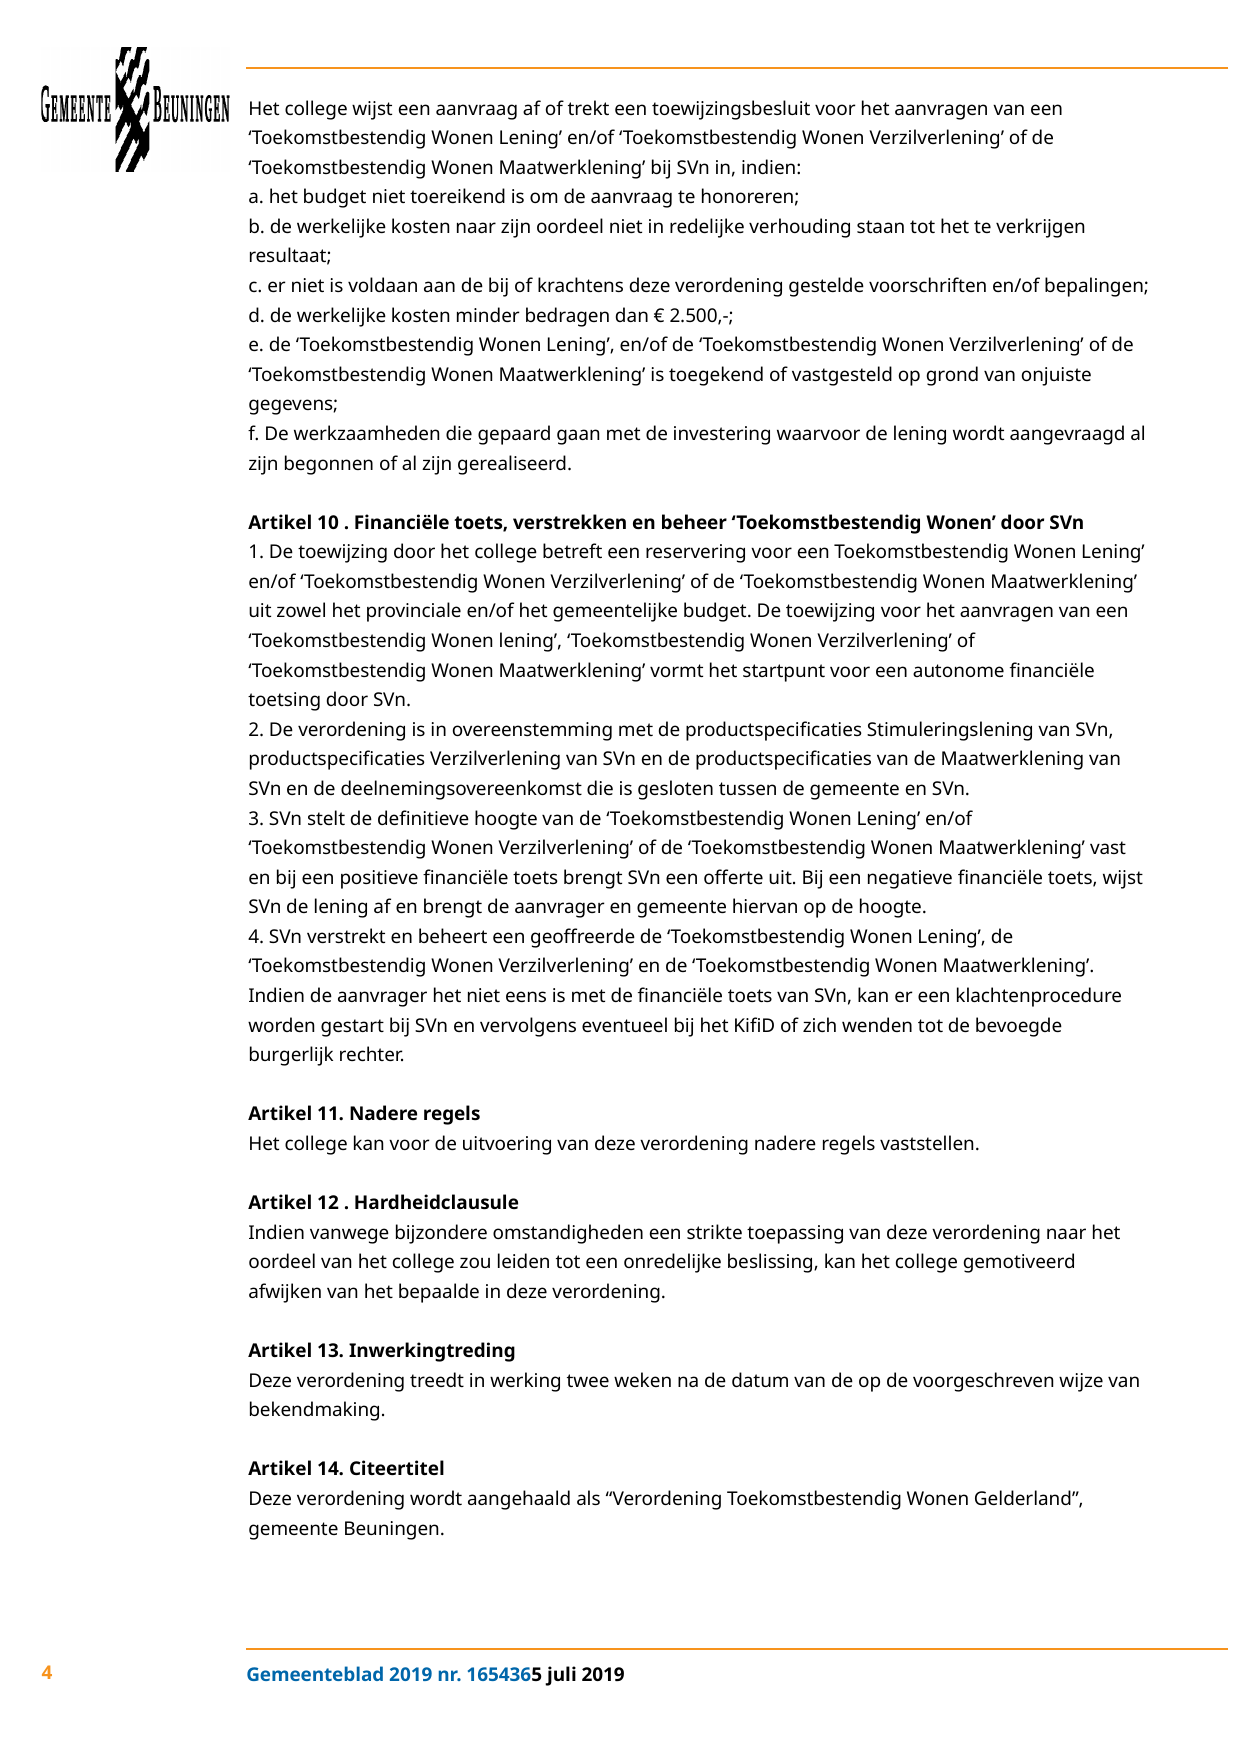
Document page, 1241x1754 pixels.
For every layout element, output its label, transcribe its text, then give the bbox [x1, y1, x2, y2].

text 3. SVn stelt de definitieve hoogte van de ‘Toekomstbestendig Wonen Lening’ en/of ‘Toekomstbestendig Wonen Verzilverlening’ of de ‘Toekomstbestendig Wonen Maatwerklening’ vast en bij een positieve financiële toets brengt SVn een offerte uit. Bij een negatieve financiële toets, wijst SVn de lening af en brengt de aanvrager en gemeente hiervan op de hoogte. [248, 805, 1152, 919]
text 2. De verordening is in overeenstemming met de productspecificaties Stimuleringslening van SVn, productspecificaties Verzilverlening van SVn en de productspecificaties van de Maatwerklening van SVn en de deelnemingsovereenkomst die is gesloten tussen de gemeente en SVn. [248, 716, 1152, 801]
text f. De werkzaamheden die gepaard gaan met de investering waarvoor de lening wordt aangevraagd al zijn begonnen of al zijn gerealiseerd. [248, 420, 1152, 476]
text Artikel 14. Citeertitel [248, 1456, 1152, 1481]
text Indien vanwege bijzondere omstandigheden een strikte toepassing van deze verordening naar het oordeel van het college zou leiden tot een onredelijke beslissing, kan het college gemotiveerd afwijken van het bepaalde in deze verordening. [248, 1219, 1152, 1304]
text Artikel 12 . Hardheidclausule [248, 1189, 1152, 1215]
text Artikel 10 . Financiële toets, verstrekken en beheer ‘Toekomstbestendig Wonen’ door SVn [248, 509, 1152, 535]
text a. het budget niet toereikend is om de aanvraag te honoreren; [248, 183, 1152, 209]
text d. de werkelijke kosten minder bedragen dan € 2.500,-; [248, 302, 1152, 328]
text Het college wijst een aanvraag af of trekt een toewijzingsbesluit voor het aanvragen van een ‘Toekomstbestendig Wonen Lening’ en/of ‘Toekomstbestendig Wonen Verzilverlening’ of de ‘Toekomstbestendig Wonen Maatwerklening’ bij SVn in, indien: [248, 95, 1152, 180]
text b. de werkelijke kosten naar zijn oordeel niet in redelijke verhouding staan tot het te verkrijgen resultaat; [248, 213, 1152, 268]
picture [41, 47, 231, 172]
text Artikel 13. Inwerkingtreding [248, 1337, 1152, 1363]
text 4. SVn verstrekt en beheert een geoffreerde de ‘Toekomstbestendig Wonen Lening’, de ‘Toekomstbestendig Wonen Verzilverlening’ en de ‘Toekomstbestendig Wonen Maatwerklening’. Indien de aanvrager het niet eens is met de financiële toets van SVn, kan er een klachtenprocedure worden gestart bij SVn en vervolgens eventueel bij het KifiD of zich wenden tot de bevoegde burgerlijk rechter. [248, 923, 1152, 1067]
text 1. De toewijzing door het college betreft een reservering voor een Toekomstbestendig Wonen Lening’ en/of ‘Toekomstbestendig Wonen Verzilverlening’ of de ‘Toekomstbestendig Wonen Maatwerklening’ uit zowel het provinciale en/of het gemeentelijke budget. De toewijzing voor het aanvragen van een ‘Toekomstbestendig Wonen lening’, ‘Toekomstbestendig Wonen Verzilverlening’ of ‘Toekomstbestendig Wonen Maatwerklening’ vormt het startpunt voor een autonome financiële toetsing door SVn. [248, 538, 1152, 712]
text Artikel 11. Nadere regels [248, 1101, 1152, 1126]
text c. er niet is voldaan aan de bij of krachtens deze verordening gestelde voorschriften en/of bepalingen; [248, 272, 1152, 298]
text Deze verordening treedt in werking twee weken na de datum van de op de voorgeschreven wijze van bekendmaking. [248, 1367, 1152, 1422]
text e. de ‘Toekomstbestendig Wonen Lening’, en/of de ‘Toekomstbestendig Wonen Verzilverlening’ of de ‘Toekomstbestendig Wonen Maatwerklening’ is toegekend of vastgesteld op grond van onjuiste gegevens; [248, 331, 1152, 416]
text Deze verordening wordt aangehaald als “Verordening Toekomstbestendig Wonen Gelderland”, gemeente Beuningen. [248, 1485, 1152, 1541]
text Het college kan voor de uitvoering van deze verordening nadere regels vaststellen. [248, 1130, 1152, 1156]
